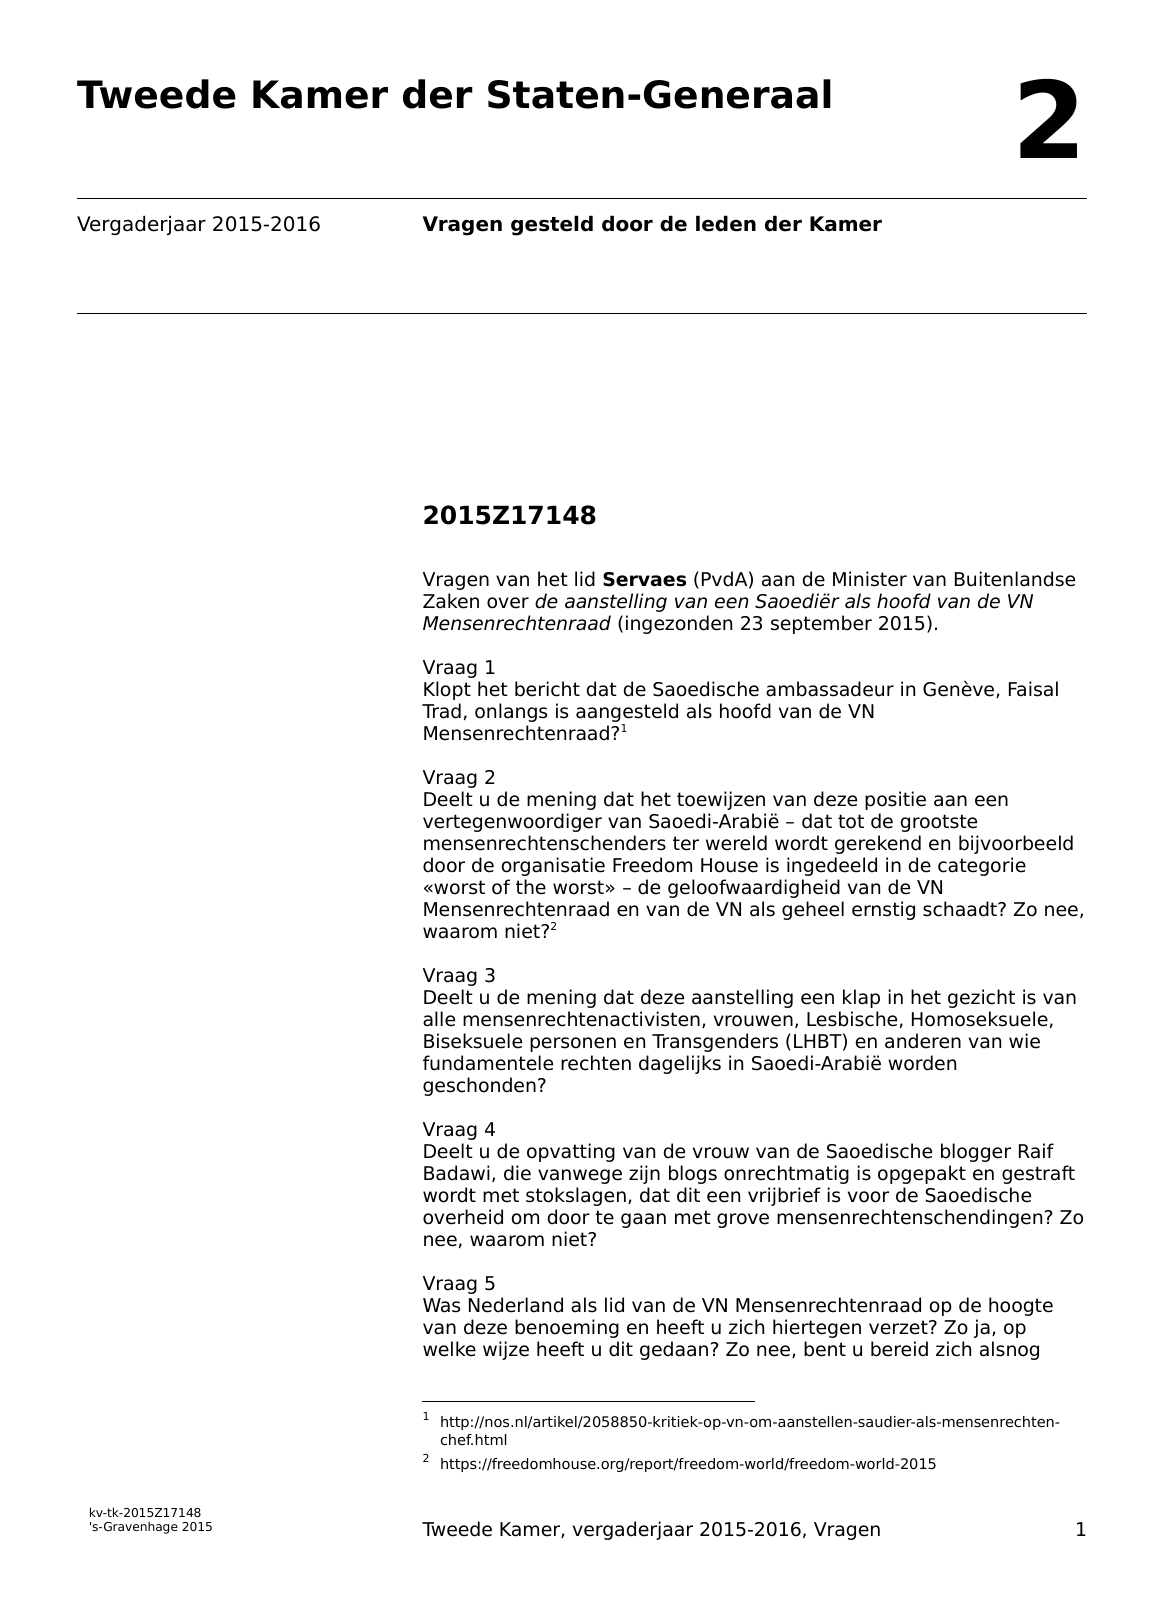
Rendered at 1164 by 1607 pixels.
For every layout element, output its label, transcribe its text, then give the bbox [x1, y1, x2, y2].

text Vraag 5 [422, 1273, 1087, 1295]
text Deelt u de mening dat het toewijzen van deze positie aan een vertegenwoordiger van Saoedi-Arabië – dat tot de grootste mensenrechtenschenders ter wereld wordt gerekend en bijvoorbeeld door de organisatie Freedom House is ingedeeld in de categorie «worst of the worst» – de geloofwaardigheid van de VN Mensenrechtenraad en van de VN als geheel ernstig schaadt? Zo nee, waarom niet? [422, 789, 1087, 943]
text Vraag 3 [422, 965, 1087, 987]
text 's-Gravenhage 2015 [88, 1520, 323, 1534]
table_header Tweede Kamer der Staten-Generaal [77, 59, 886, 198]
text Vraag 2 [422, 767, 1087, 789]
text Deelt u de mening dat deze aanstelling een klap in het gezicht is van alle mensenrechtenactivisten, vrouwen, Lesbische, Homoseksuele, Biseksuele personen en Transgenders (LHBT) en anderen van wie fundamentele rechten dagelijks in Saoedi-Arabië worden geschonden? [422, 987, 1087, 1097]
text Vragen van het lid Servaes (PvdA) aan de Minister van Buitenlandse Zaken over de aanstelling van een Saoediër als hoofd van de VN Mensenrechtenraad (ingezonden 23 september 2015). [422, 569, 1087, 635]
table_cell Vragen gesteld door de leden der Kamer [422, 199, 1087, 313]
text Vraag 4 [422, 1119, 1087, 1141]
text Was Nederland als lid van de VN Mensenrechtenraad op de hoogte van deze benoeming en heeft u zich hiertegen verzet? Zo ja, op welke wijze heeft u dit gedaan? Zo nee, bent u bereid zich alsnog [422, 1295, 1087, 1361]
text https://freedomhouse.org/report/freedom-world/freedom-world-2015 [422, 1452, 1087, 1474]
text 2015Z17148 [422, 501, 1087, 531]
table_header 2 [886, 59, 1087, 198]
text Klopt het bericht dat de Saoedische ambassadeur in Genève, Faisal Trad, onlangs is aangesteld als hoofd van de VN Mensenrechtenraad? [422, 679, 1087, 745]
table_cell Vergaderjaar 2015-2016 [77, 199, 422, 313]
text http://nos.nl/artikel/2058850-kritiek-op-vn-om-aanstellen-saudier-als-mensenrechten-chef.html [422, 1410, 1087, 1449]
text Deelt u de opvatting van de vrouw van de Saoedische blogger Raif Badawi, die vanwege zijn blogs onrechtmatig is opgepakt en gestraft wordt met stokslagen, dat dit een vrijbrief is voor de Saoedische overheid om door te gaan met grove mensenrechtenschendingen? Zo nee, waarom niet? [422, 1141, 1087, 1251]
text Vraag 1 [422, 657, 1087, 679]
text kv-tk-2015Z17148 [88, 1506, 323, 1520]
